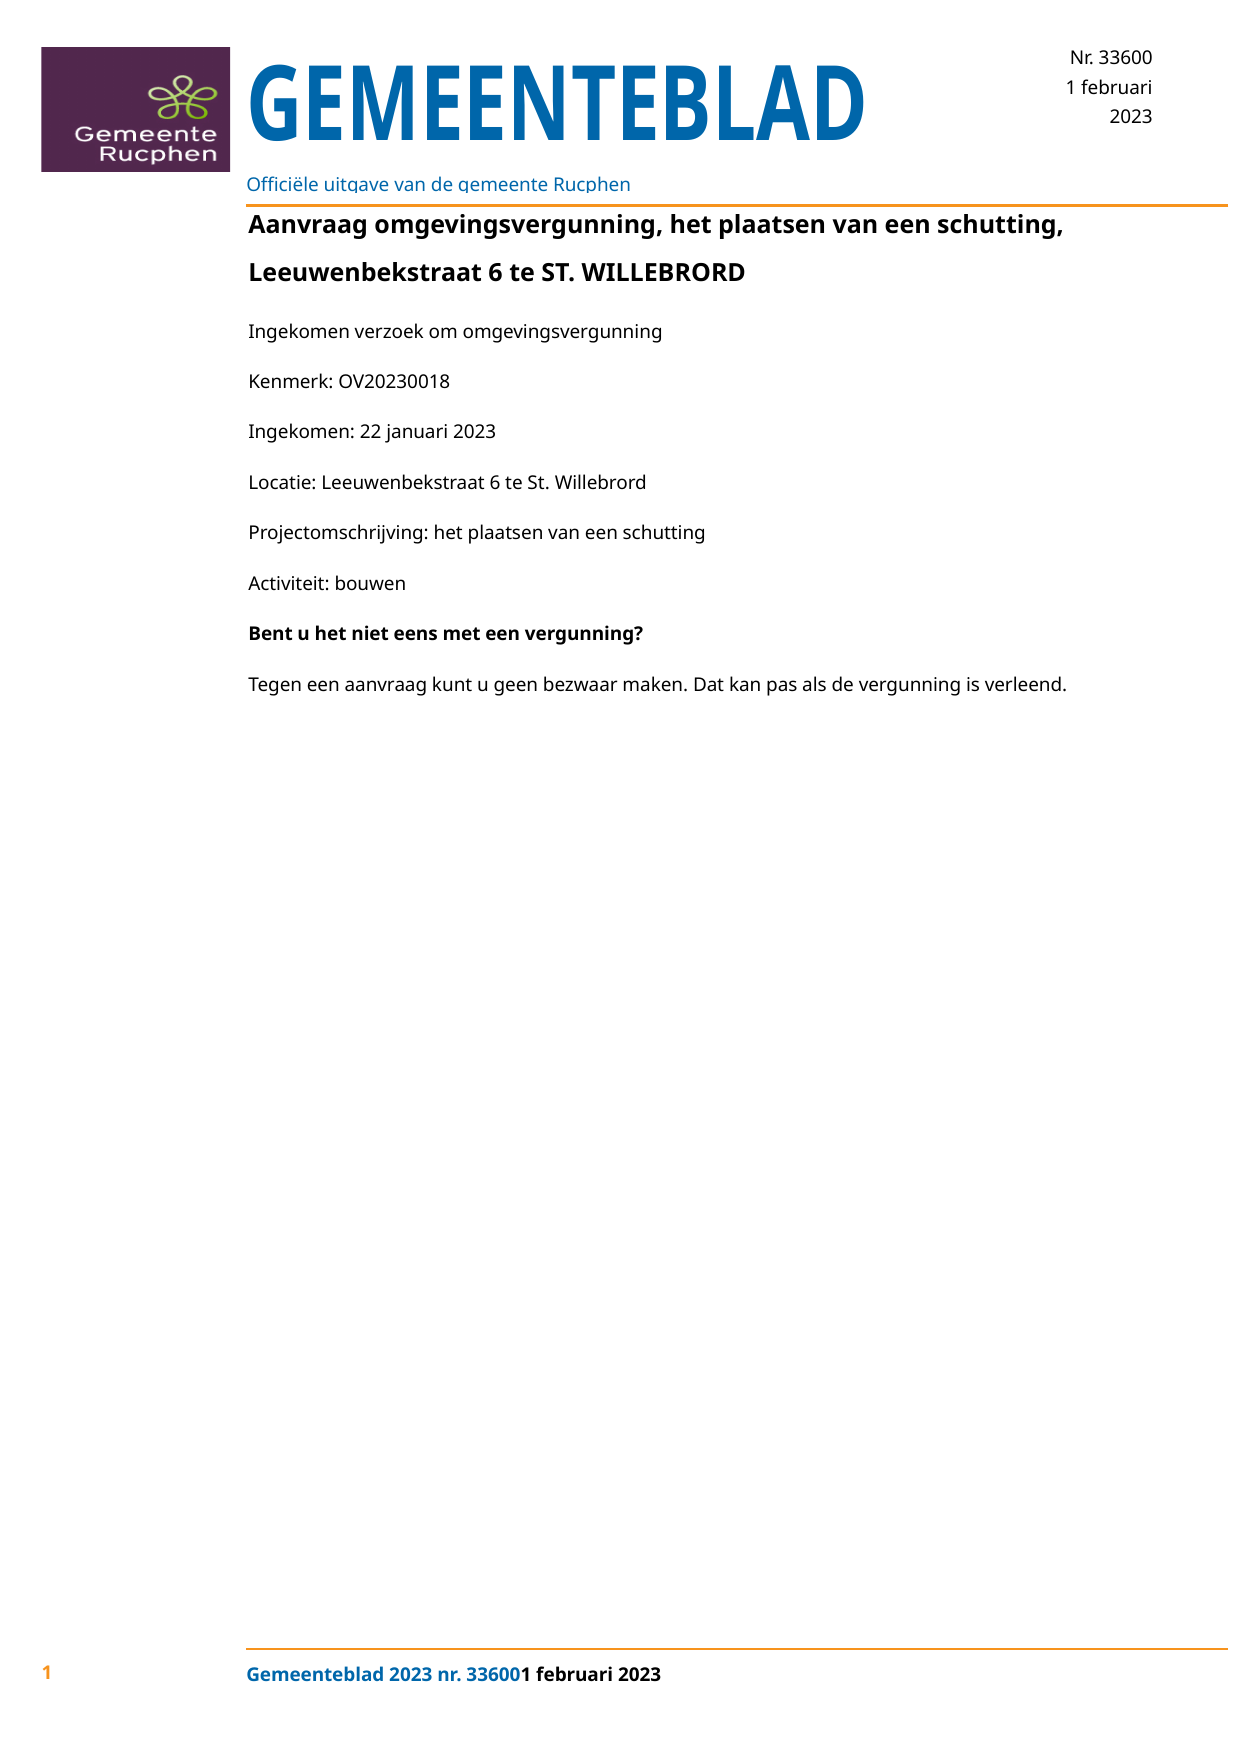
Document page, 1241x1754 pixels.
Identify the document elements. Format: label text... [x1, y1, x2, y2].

text Ingekomen: 22 januari 2023 [248, 419, 1152, 444]
text Locatie: Leeuwenbekstraat 6 te St. Willebrord [248, 469, 1152, 495]
text Tegen een aanvraag kunt u geen bezwaar maken. Dat kan pas als de vergunning is verleend. [248, 671, 1152, 697]
text Kenmerk: OV20230018 [248, 368, 1152, 394]
text Activiteit: bouwen [248, 570, 1152, 596]
text Ingekomen verzoek om omgevingsvergunning [248, 318, 1152, 344]
text Projectomschrijving: het plaatsen van een schutting [248, 519, 1152, 545]
text Bent u het niet eens met een vergunning? [248, 620, 1152, 646]
text Aanvraag omgevingsvergunning, het plaatsen van een schutting, Leeuwenbekstraat 6 te ST. WILLEBRORD [248, 207, 1152, 288]
picture [41, 47, 231, 172]
